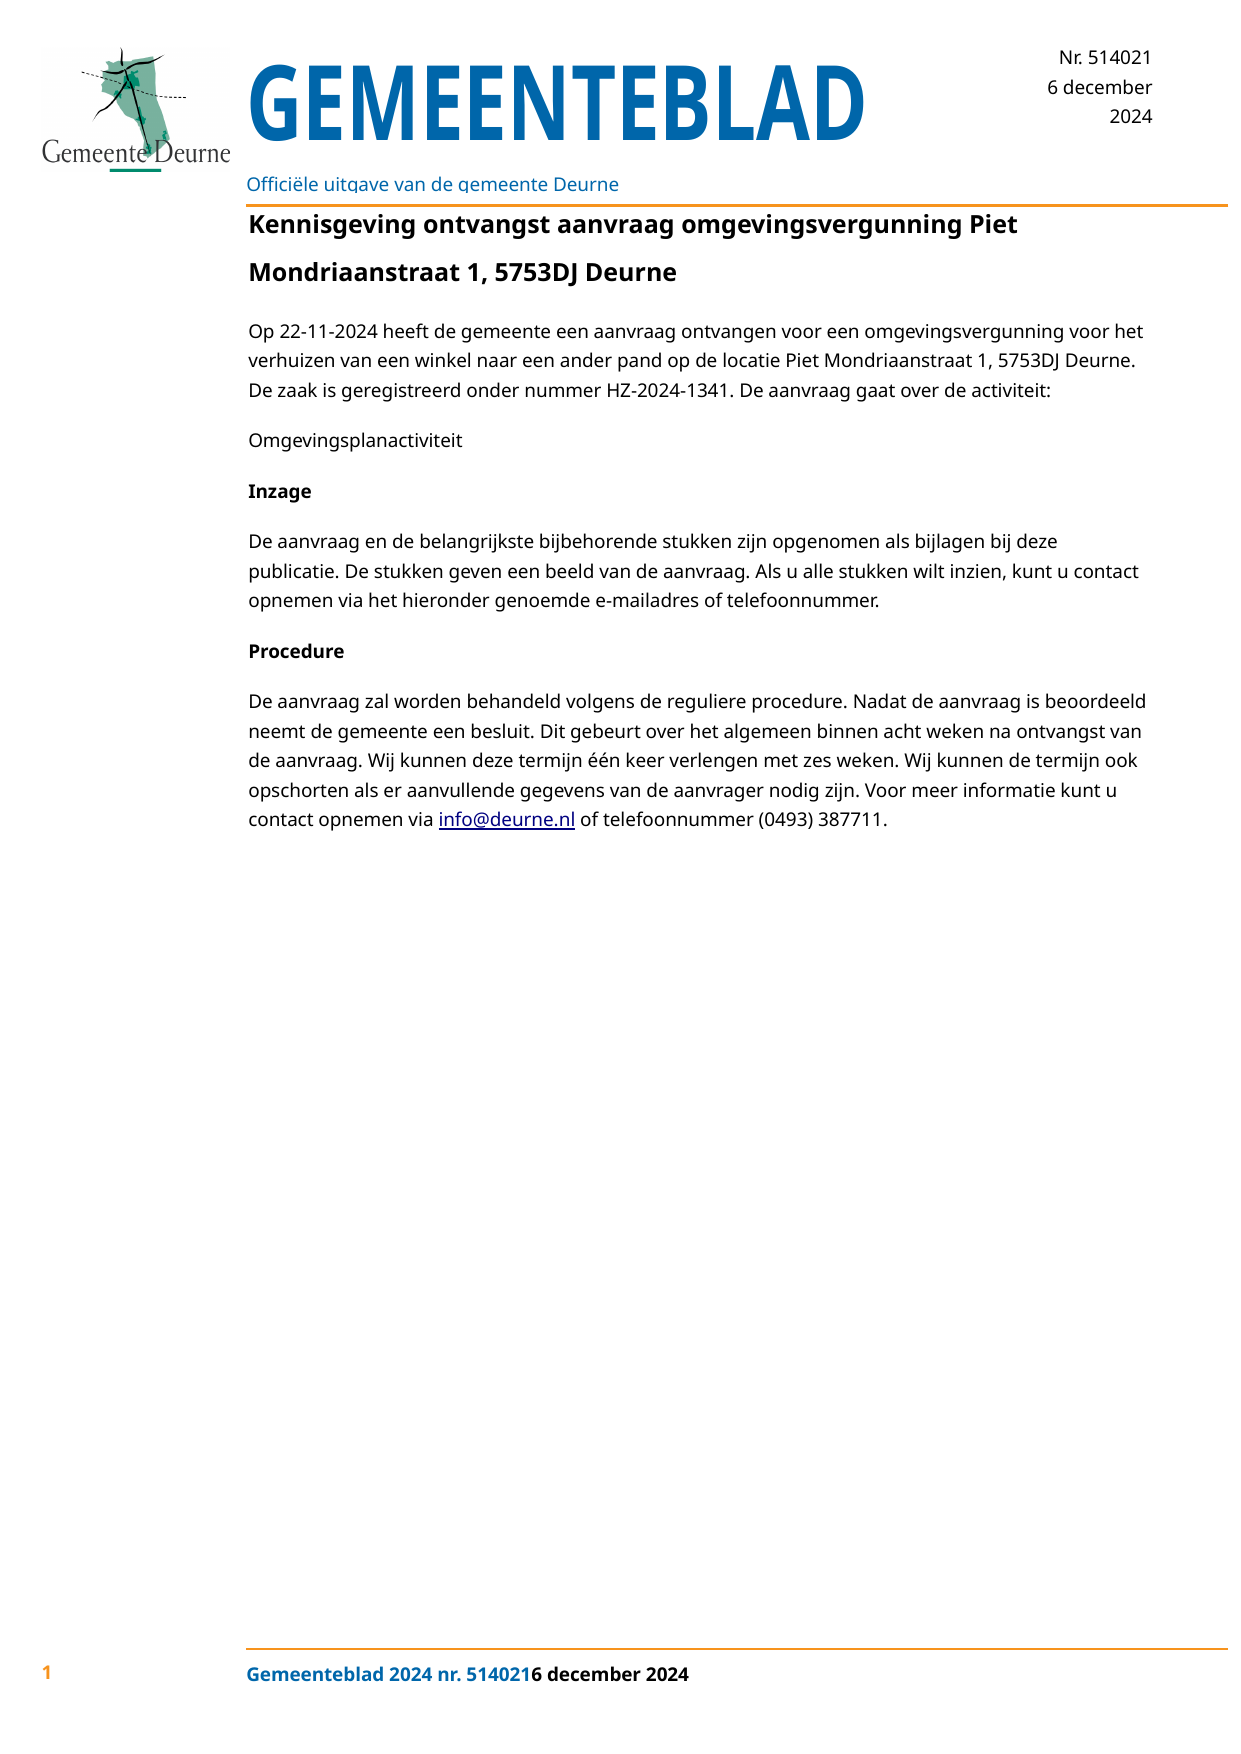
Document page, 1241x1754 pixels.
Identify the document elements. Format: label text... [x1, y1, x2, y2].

text Inzage [248, 478, 1152, 504]
picture [41, 47, 231, 172]
text De aanvraag zal worden behandeld volgens de reguliere procedure. Nadat de aanvraag is beoordeeld neemt de gemeente een besluit. Dit gebeurt over het algemeen binnen acht weken na ontvangst van de aanvraag. Wij kunnen deze termijn één keer verlengen met zes weken. Wij kunnen de termijn ook opschorten als er aanvullende gegevens van de aanvrager nodig zijn. Voor meer informatie kunt u contact opnemen via info@deurne.nl of telefoonnummer (0493) 387711. [248, 688, 1152, 832]
text Procedure [248, 638, 1152, 664]
text Op 22-11-2024 heeft de gemeente een aanvraag ontvangen voor een omgevingsvergunning voor het verhuizen van een winkel naar een ander pand op de locatie Piet Mondriaanstraat 1, 5753DJ Deurne. De zaak is geregistreerd onder nummer HZ-2024-1341. De aanvraag gaat over de activiteit: [248, 318, 1152, 403]
text Kennisgeving ontvangst aanvraag omgevingsvergunning Piet Mondriaanstraat 1, 5753DJ Deurne [248, 207, 1152, 288]
text De aanvraag en de belangrijkste bijbehorende stukken zijn opgenomen als bijlagen bij deze publicatie. De stukken geven een beeld van de aanvraag. Als u alle stukken wilt inzien, kunt u contact opnemen via het hieronder genoemde e-mailadres of telefoonnummer. [248, 528, 1152, 613]
text Omgevingsplanactiviteit [248, 427, 1152, 453]
